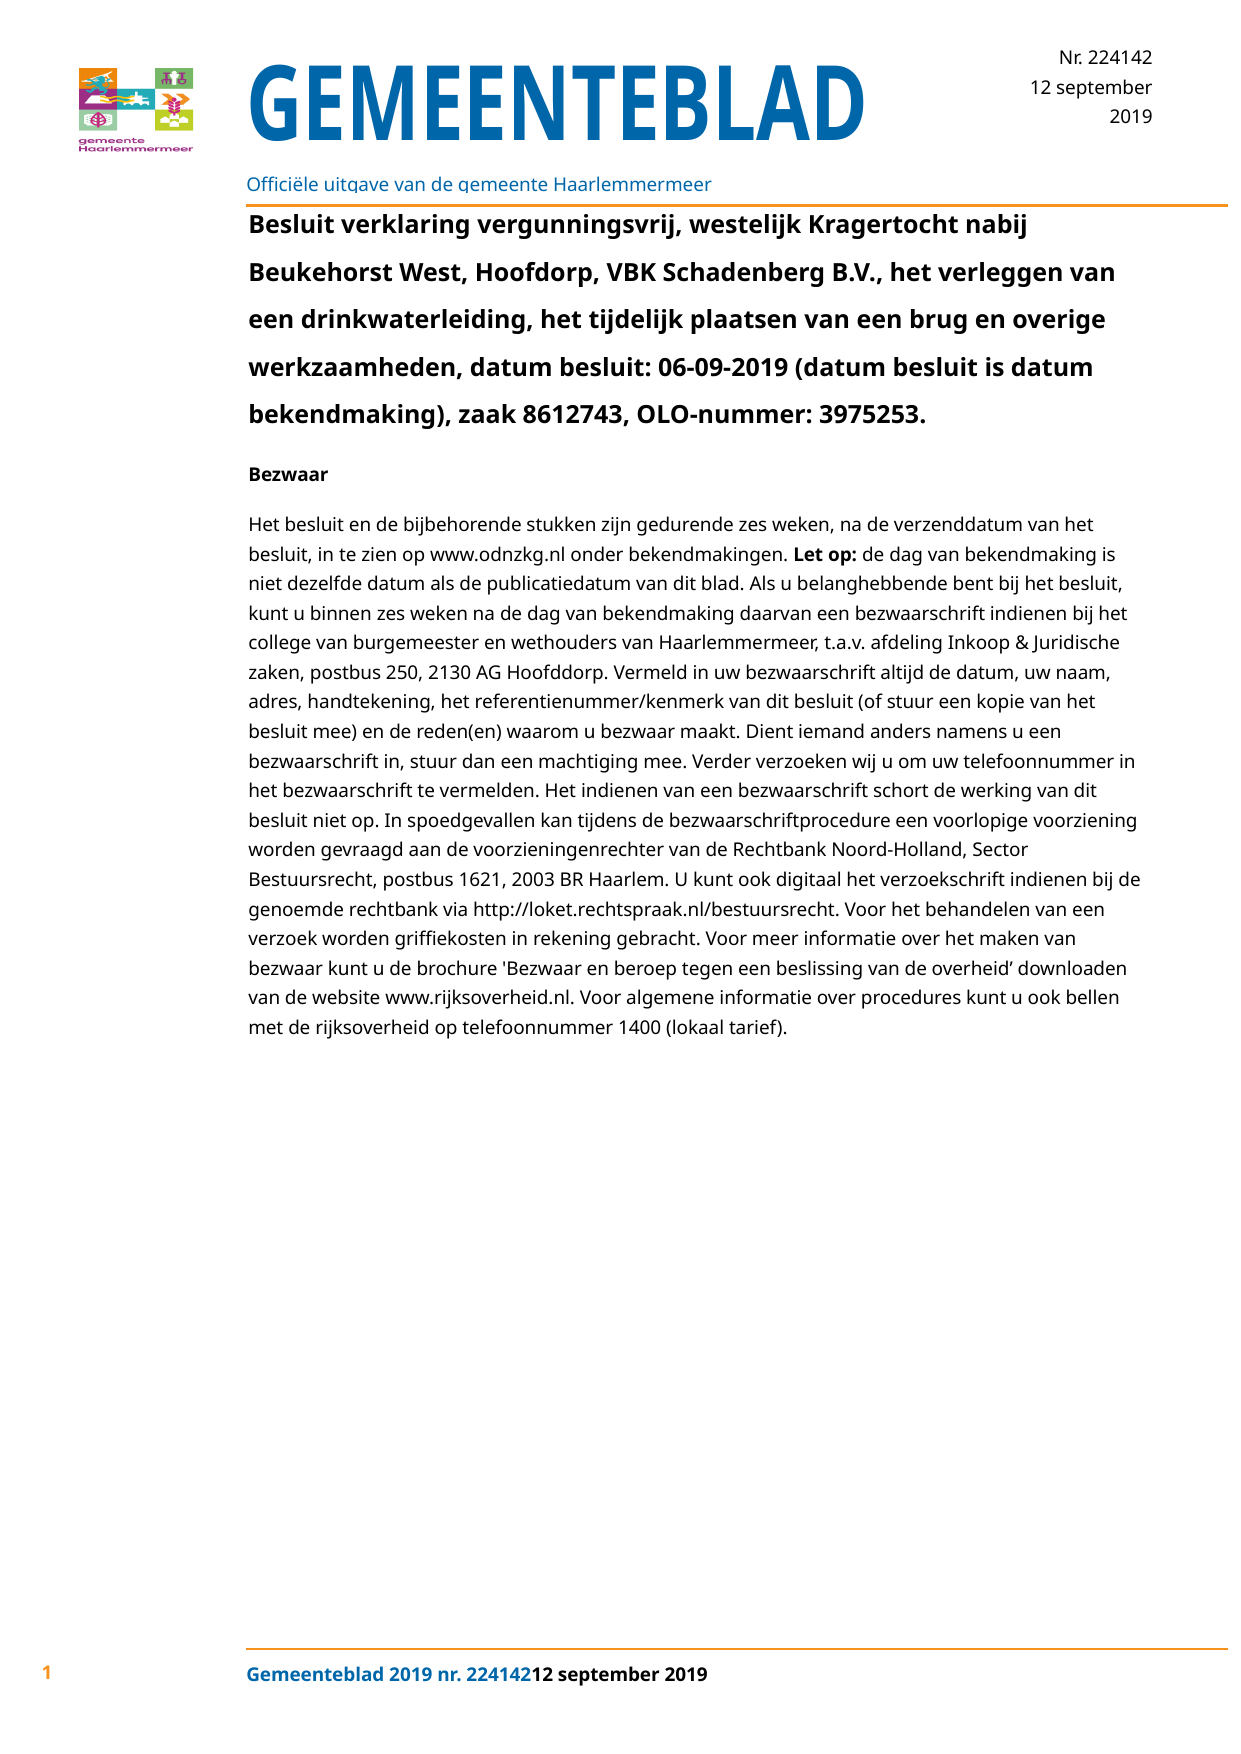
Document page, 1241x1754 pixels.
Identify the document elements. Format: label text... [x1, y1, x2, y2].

text Besluit verklaring vergunningsvrij, westelijk Kragertocht nabij Beukehorst West, Hoofdorp, VBK Schadenberg B.V., het verleggen van een drinkwaterleiding, het tijdelijk plaatsen van een brug en overige werkzaamheden, datum besluit: 06-09-2019 (datum besluit is datum bekendmaking), zaak 8612743, OLO-nummer: 3975253. [248, 207, 1152, 431]
text Bezwaar [248, 461, 1152, 486]
text Het besluit en de bijbehorende stukken zijn gedurende zes weken, na de verzenddatum van het besluit, in te zien op www.odnzkg.nl onder bekendmakingen. Let op: de dag van bekendmaking is niet dezelfde datum als de publicatiedatum van dit blad. Als u belanghebbende bent bij het besluit, kunt u binnen zes weken na de dag van bekendmaking daarvan een bezwaarschrift indienen bij het college van burgemeester en wethouders van Haarlemmermeer, t.a.v. afdeling Inkoop & Juridische zaken, postbus 250, 2130 AG Hoofddorp. Vermeld in uw bezwaarschrift altijd de datum, uw naam, adres, handtekening, het referentienummer/kenmerk van dit besluit (of stuur een kopie van het besluit mee) en de reden(en) waarom u bezwaar maakt. Dient iemand anders namens u een bezwaarschrift in, stuur dan een machtiging mee. Verder verzoeken wij u om uw telefoonnummer in het bezwaarschrift te vermelden. Het indienen van een bezwaarschrift schort de werking van dit besluit niet op. In spoedgevallen kan tijdens de bezwaarschriftprocedure een voorlopige voorziening worden gevraagd aan de voorzieningenrechter van de Rechtbank Noord-Holland, Sector Bestuursrecht, postbus 1621, 2003 BR Haarlem. U kunt ook digitaal het verzoekschrift indienen bij de genoemde rechtbank via http://loket.rechtspraak.nl/bestuursrecht. Voor het behandelen van een verzoek worden griffiekosten in rekening gebracht. Voor meer informatie over het maken van bezwaar kunt u de brochure 'Bezwaar en beroep tegen een beslissing van de overheid’ downloaden van de website www.rijksoverheid.nl. Voor algemene informatie over procedures kunt u ook bellen met de rijksoverheid op telefoonnummer 1400 (lokaal tarief). [248, 511, 1152, 1040]
picture [41, 47, 231, 172]
